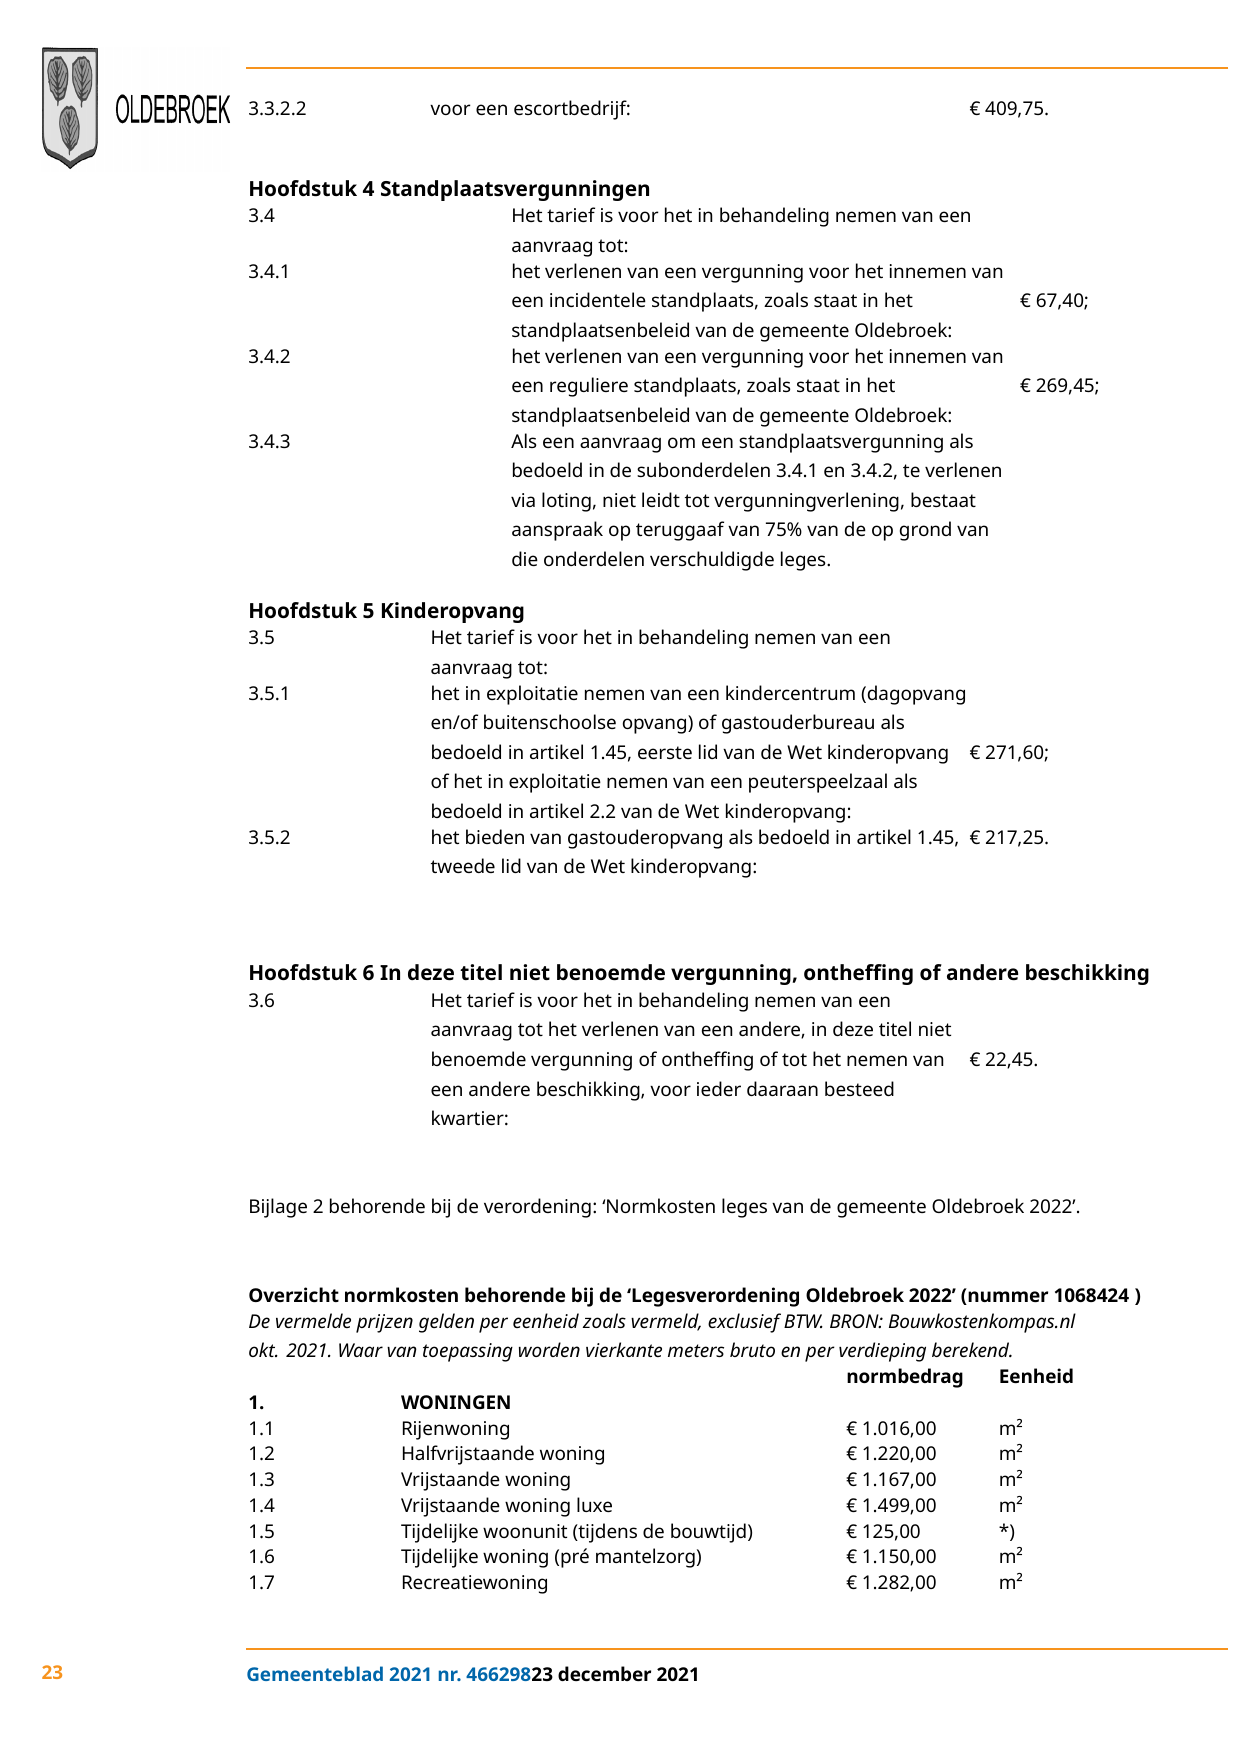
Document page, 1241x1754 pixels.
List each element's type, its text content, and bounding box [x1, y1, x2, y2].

table_cell € 1.499,00 [846, 1492, 999, 1518]
table_cell € 269,45; [1020, 343, 1152, 428]
text Hoofdstuk 6 In deze titel niet benoemde vergunning, ontheffing of andere beschikking [248, 958, 1152, 987]
table_cell De vermelde prijzen gelden per eenheid zoals vermeld, exclusief BTW. BRON: Bouwkostenkompas.nl okt. 2021. Waar van toepassing worden vierkante meters bruto en per verdieping berekend. [248, 1308, 1152, 1363]
table_cell het verlenen van een vergunning voor het innemen van een incidentele standplaats, zoals staat in het standplaatsenbeleid van de gemeente Oldebroek: [511, 258, 1020, 343]
table_cell 3.4.1 [248, 258, 511, 343]
table_header Het tarief is voor het in behandeling nemen van een aanvraag tot: [430, 625, 969, 680]
table_cell Rijenwoning [401, 1415, 846, 1441]
table_header [969, 625, 1152, 680]
text Hoofdstuk 4 Standplaatsvergunningen [248, 174, 1152, 203]
table_cell m² [999, 1492, 1152, 1518]
table_cell 1.3 [248, 1466, 401, 1492]
table_cell € 125,00 [846, 1518, 999, 1543]
table_cell voor een escortbedrijf: [430, 95, 969, 121]
table_cell normbedrag [846, 1364, 999, 1389]
table_cell Vrijstaande woning luxe [401, 1492, 846, 1518]
table_cell [999, 1389, 1152, 1415]
text Bijlage 2 behorende bij de verordening: ‘Normkosten leges van de gemeente Oldebroek 2022’. [248, 1193, 1152, 1219]
table_cell 3.5.1 [248, 680, 430, 824]
table_cell € 271,60; [969, 680, 1152, 824]
table_cell [969, 879, 1152, 905]
table_cell [430, 879, 969, 905]
table_cell € 409,75. [969, 95, 1152, 121]
table_header € 22,45. [969, 987, 1152, 1131]
table_cell 1.5 [248, 1518, 401, 1543]
table_cell m² [999, 1466, 1152, 1492]
table_cell € 1.167,00 [846, 1466, 999, 1492]
table_cell 1.1 [248, 1415, 401, 1441]
table_cell € 1.282,00 [846, 1569, 999, 1595]
table_cell € 1.220,00 [846, 1441, 999, 1466]
table_header [1020, 203, 1152, 258]
table_cell 1.7 [248, 1569, 401, 1595]
table_cell € 217,25. [969, 824, 1152, 879]
table_cell [401, 1364, 846, 1389]
table_cell Tijdelijke woning (pré mantelzorg) [401, 1544, 846, 1569]
table_cell WONINGEN [401, 1389, 846, 1415]
table_header Overzicht normkosten behorende bij de ‘Legesverordening Oldebroek 2022’ (nummer 1068424 ) [248, 1283, 1152, 1308]
table_cell € 1.016,00 [846, 1415, 999, 1441]
table_cell [248, 879, 430, 905]
table_cell € 1.150,00 [846, 1544, 999, 1569]
table_cell Halfvrijstaande woning [401, 1441, 846, 1466]
table_cell 1.2 [248, 1441, 401, 1466]
table_cell m² [999, 1569, 1152, 1595]
table_cell het in exploitatie nemen van een kindercentrum (dagopvang en/of buitenschoolse opvang) of gastouderbureau als bedoeld in artikel 1.45, eerste lid van de Wet kinderopvang of het in exploitatie nemen van een peuterspeelzaal als bedoeld in artikel 2.2 van de Wet kinderopvang: [430, 680, 969, 824]
table_cell 3.4.3 [248, 428, 511, 572]
table_cell [846, 1389, 999, 1415]
table_cell [248, 1364, 401, 1389]
table_cell Eenheid [999, 1364, 1152, 1389]
table_cell het verlenen van een vergunning voor het innemen van een reguliere standplaats, zoals staat in het standplaatsenbeleid van de gemeente Oldebroek: [511, 343, 1020, 428]
table_cell m² [999, 1415, 1152, 1441]
table_cell 1. [248, 1389, 401, 1415]
table_header 3.6 [248, 987, 430, 1131]
table_cell Recreatiewoning [401, 1569, 846, 1595]
table_cell Vrijstaande woning [401, 1466, 846, 1492]
table_header Het tarief is voor het in behandeling nemen van een aanvraag tot: [511, 203, 1020, 258]
table_cell 3.5.2 [248, 824, 430, 879]
table_cell Tijdelijke woonunit (tijdens de bouwtijd) [401, 1518, 846, 1543]
table_cell m² [999, 1544, 1152, 1569]
table_cell *) [999, 1518, 1152, 1543]
table_cell m² [999, 1441, 1152, 1466]
table_cell 1.6 [248, 1544, 401, 1569]
text Hoofdstuk 5 Kinderopvang [248, 596, 1152, 624]
table_cell [1020, 428, 1152, 572]
table_cell het bieden van gastouderopvang als bedoeld in artikel 1.45, tweede lid van de Wet kinderopvang: [430, 824, 969, 879]
table_header 3.4 [248, 203, 511, 258]
picture [41, 47, 231, 172]
table_cell 1.4 [248, 1492, 401, 1518]
table_cell 3.4.2 [248, 343, 511, 428]
table_header Het tarief is voor het in behandeling nemen van een aanvraag tot het verlenen van een andere, in deze titel niet benoemde vergunning of ontheffing of tot het nemen van een andere beschikking, voor ieder daaraan besteed kwartier: [430, 987, 969, 1131]
table_header 3.5 [248, 625, 430, 680]
table_cell € 67,40; [1020, 258, 1152, 343]
table_cell 3.3.2.2 [248, 95, 430, 121]
table_cell Als een aanvraag om een standplaatsvergunning als bedoeld in de subonderdelen 3.4.1 en 3.4.2, te verlenen via loting, niet leidt tot vergunningverlening, bestaat aanspraak op teruggaaf van 75% van de op grond van die onderdelen verschuldigde leges. [511, 428, 1020, 572]
